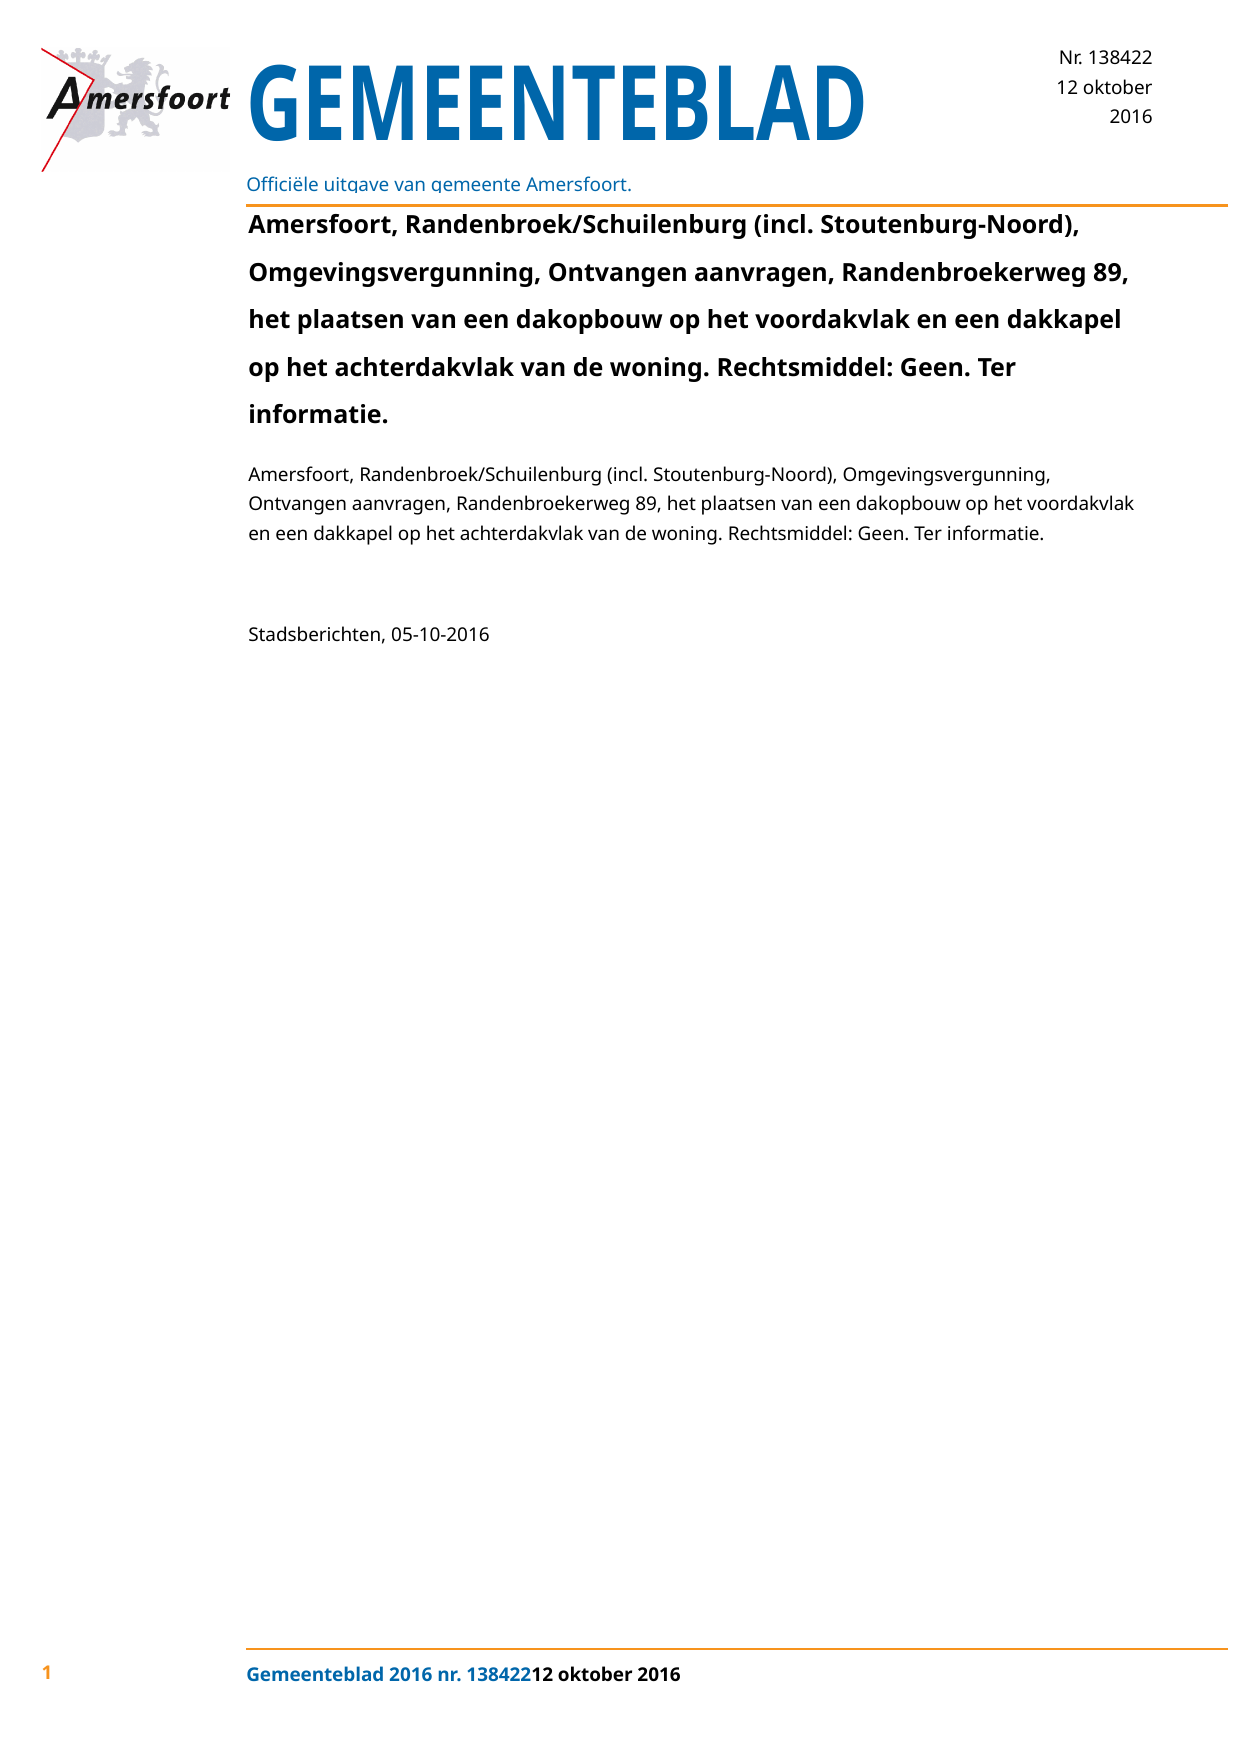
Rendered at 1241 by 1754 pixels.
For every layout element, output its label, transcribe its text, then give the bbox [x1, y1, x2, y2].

text Amersfoort, Randenbroek/Schuilenburg (incl. Stoutenburg-Noord), Omgevingsvergunning, Ontvangen aanvragen, Randenbroekerweg 89, het plaatsen van een dakopbouw op het voordakvlak en een dakkapel op het achterdakvlak van de woning. Rechtsmiddel: Geen. Ter informatie. [248, 207, 1152, 431]
text Amersfoort, Randenbroek/Schuilenburg (incl. Stoutenburg-Noord), Omgevingsvergunning, Ontvangen aanvragen, Randenbroekerweg 89, het plaatsen van een dakopbouw op het voordakvlak en een dakkapel op het achterdakvlak van de woning. Rechtsmiddel: Geen. Ter informatie. [248, 461, 1152, 546]
picture [41, 47, 231, 172]
text Stadsberichten, 05-10-2016 [248, 621, 1152, 646]
